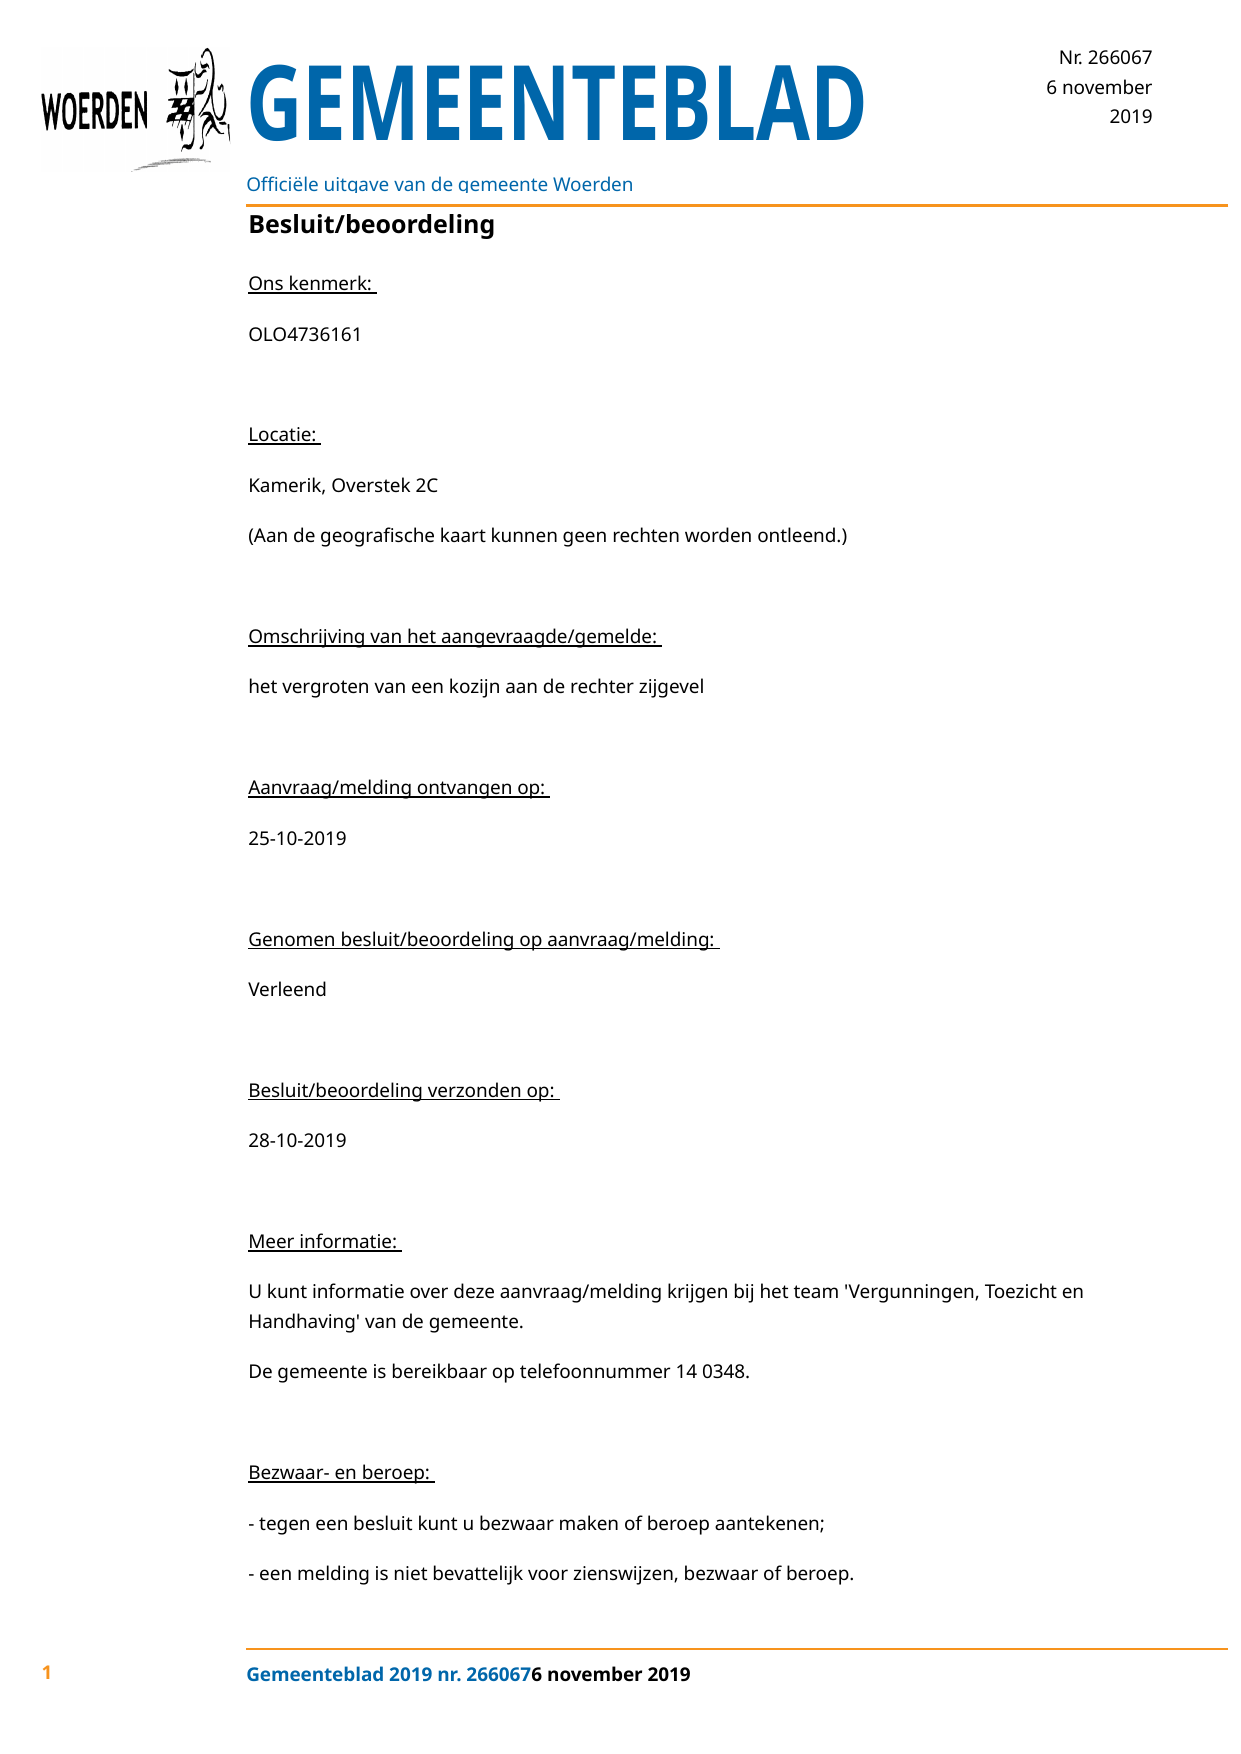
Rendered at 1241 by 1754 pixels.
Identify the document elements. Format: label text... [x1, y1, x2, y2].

picture [41, 47, 231, 172]
text Omschrijving van het aangevraagde/gemelde: [248, 623, 1152, 649]
text Meer informatie: [248, 1228, 1152, 1254]
text Genomen besluit/beoordeling op aanvraag/melding: [248, 926, 1152, 951]
text Aanvraag/melding ontvangen op: [248, 774, 1152, 800]
text Bezwaar- en beroep: [248, 1459, 1152, 1485]
text (Aan de geografische kaart kunnen geen rechten worden ontleend.) [248, 522, 1152, 548]
text Kamerik, Overstek 2C [248, 472, 1152, 498]
text Verleend [248, 976, 1152, 1002]
text - een melding is niet bevattelijk voor zienswijzen, bezwaar of beroep. [248, 1560, 1152, 1586]
text Ons kenmerk: [248, 270, 1152, 296]
text Besluit/beoordeling verzonden op: [248, 1077, 1152, 1103]
text De gemeente is bereikbaar op telefoonnummer 14 0348. [248, 1359, 1152, 1384]
text Locatie: [248, 422, 1152, 447]
text 28-10-2019 [248, 1127, 1152, 1153]
text 25-10-2019 [248, 825, 1152, 851]
text - tegen een besluit kunt u bezwaar maken of beroep aantekenen; [248, 1510, 1152, 1536]
text Besluit/beoordeling [248, 207, 1152, 241]
text het vergroten van een kozijn aan de rechter zijgevel [248, 674, 1152, 699]
text U kunt informatie over deze aanvraag/melding krijgen bij het team 'Vergunningen, Toezicht en Handhaving' van de gemeente. [248, 1279, 1152, 1334]
text OLO4736161 [248, 321, 1152, 346]
